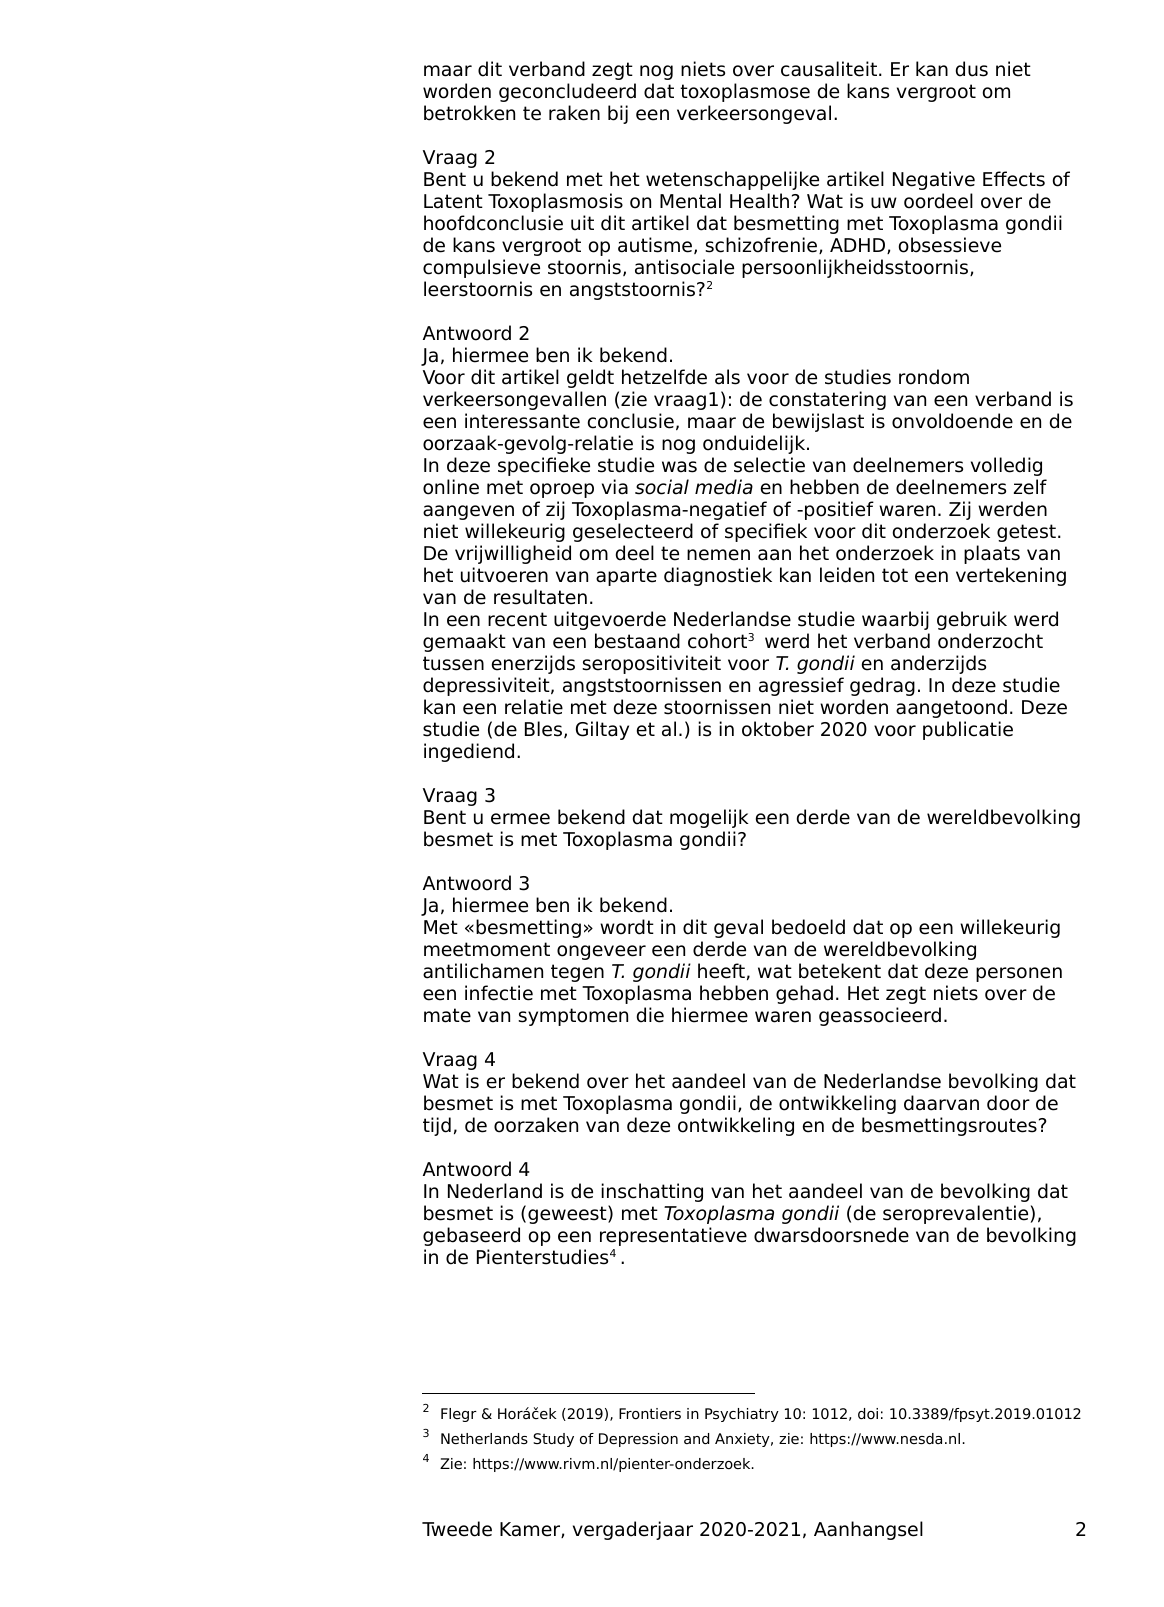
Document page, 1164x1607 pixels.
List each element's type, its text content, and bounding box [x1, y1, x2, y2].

text Bent u ermee bekend dat mogelijk een derde van de wereldbevolking besmet is met Toxoplasma gondii? [422, 807, 1087, 851]
text Vraag 4 [422, 1049, 1087, 1071]
text Netherlands Study of Depression and Anxiety, zie: https://www.nesda.nl. [422, 1427, 1087, 1449]
text Ja, hiermee ben ik bekend. [422, 345, 1087, 367]
text Met «besmetting» wordt in dit geval bedoeld dat op een willekeurig meetmoment ongeveer een derde van de wereldbevolking antilichamen tegen T. gondii heeft, wat betekent dat deze personen een infectie met Toxoplasma hebben gehad. Het zegt niets over de mate van symptomen die hiermee waren geassocieerd. [422, 917, 1087, 1027]
text Vraag 2 [422, 147, 1087, 169]
text Wat is er bekend over het aandeel van de Nederlandse bevolking dat besmet is met Toxoplasma gondii, de ontwikkeling daarvan door de tijd, de oorzaken van deze ontwikkeling en de besmettingsroutes? [422, 1071, 1087, 1137]
text Zie: https://www.rivm.nl/pienter-onderzoek. [422, 1452, 1087, 1474]
text Antwoord 4 [422, 1159, 1087, 1181]
text Voor dit artikel geldt hetzelfde als voor de studies rondom verkeersongevallen (zie vraag1): de constatering van een verband is een interessante conclusie, maar de bewijslast is onvoldoende en de oorzaak-gevolg-relatie is nog onduidelijk. [422, 367, 1087, 455]
text Antwoord 2 [422, 323, 1087, 345]
text In een recent uitgevoerde Nederlandse studie waarbij gebruik werd gemaakt van een bestaand cohort werd het verband onderzocht tussen enerzijds seropositiviteit voor T. gondii en anderzijds depressiviteit, angststoornissen en agressief gedrag. In deze studie kan een relatie met deze stoornissen niet worden aangetoond. Deze studie (de Bles, Giltay et al.) is in oktober 2020 voor publicatie ingediend. [422, 609, 1087, 763]
text Vraag 3 [422, 785, 1087, 807]
text In Nederland is de inschatting van het aandeel van de bevolking dat besmet is (geweest) met Toxoplasma gondii (de seroprevalentie), gebaseerd op een representatieve dwarsdoorsnede van de bevolking in de Pienterstudies. [422, 1181, 1087, 1269]
text Antwoord 3 [422, 873, 1087, 895]
text maar dit verband zegt nog niets over causaliteit. Er kan dus niet worden geconcludeerd dat toxoplasmose de kans vergroot om betrokken te raken bij een verkeersongeval. [422, 59, 1087, 125]
text In deze specifieke studie was de selectie van deelnemers volledig online met oproep via social media en hebben de deelnemers zelf aangeven of zij Toxoplasma-negatief of -positief waren. Zij werden niet willekeurig geselecteerd of specifiek voor dit onderzoek getest. De vrijwilligheid om deel te nemen aan het onderzoek in plaats van het uitvoeren van aparte diagnostiek kan leiden tot een vertekening van de resultaten. [422, 455, 1087, 609]
text Ja, hiermee ben ik bekend. [422, 895, 1087, 917]
text Bent u bekend met het wetenschappelijke artikel Negative Effects of Latent Toxoplasmosis on Mental Health? Wat is uw oordeel over de hoofdconclusie uit dit artikel dat besmetting met Toxoplasma gondii de kans vergroot op autisme, schizofrenie, ADHD, obsessieve compulsieve stoornis, antisociale persoonlijkheidsstoornis, leerstoornis en angststoornis? [422, 169, 1087, 301]
text Flegr & Horáček (2019), Frontiers in Psychiatry 10: 1012, doi: 10.3389/fpsyt.2019.01012 [422, 1402, 1087, 1424]
